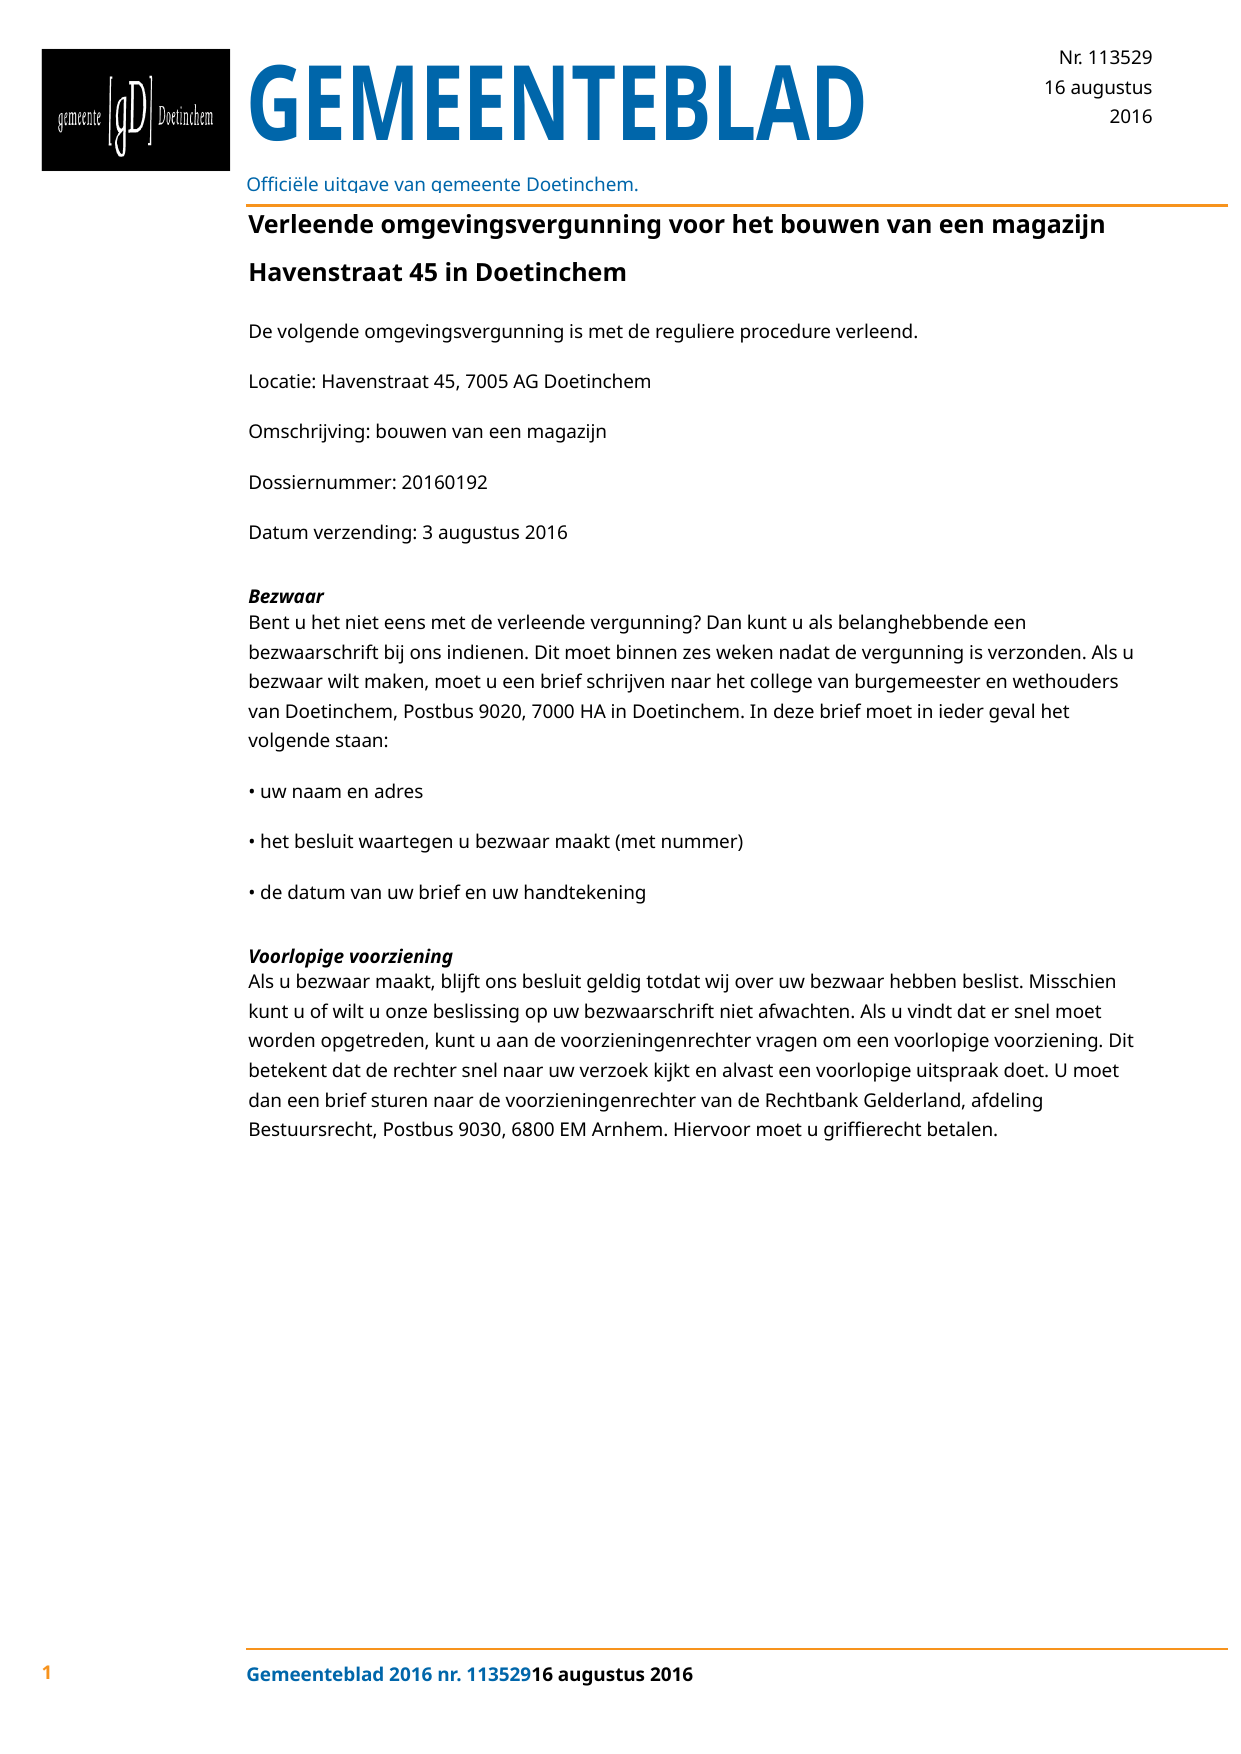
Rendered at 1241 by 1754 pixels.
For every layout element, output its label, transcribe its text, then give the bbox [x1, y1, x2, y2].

text Bezwaar [248, 583, 1152, 609]
text • het besluit waartegen u bezwaar maakt (met nummer) [248, 828, 1152, 854]
text Bent u het niet eens met de verleende vergunning? Dan kunt u als belanghebbende een bezwaarschrift bij ons indienen. Dit moet binnen zes weken nadat de vergunning is verzonden. Als u bezwaar wilt maken, moet u een brief schrijven naar het college van burgemeester en wethouders van Doetinchem, Postbus 9020, 7000 HA in Doetinchem. In deze brief moet in ieder geval het volgende staan: [248, 609, 1152, 753]
text • de datum van uw brief en uw handtekening [248, 879, 1152, 904]
text Omschrijving: bouwen van een magazijn [248, 419, 1152, 444]
text Locatie: Havenstraat 45, 7005 AG Doetinchem [248, 368, 1152, 394]
text Verleende omgevingsvergunning voor het bouwen van een magazijn Havenstraat 45 in Doetinchem [248, 207, 1152, 288]
text De volgende omgevingsvergunning is met de reguliere procedure verleend. [248, 318, 1152, 344]
text Voorlopige voorziening [248, 943, 1152, 968]
text Datum verzending: 3 augustus 2016 [248, 519, 1152, 545]
text Dossiernummer: 20160192 [248, 469, 1152, 495]
text Als u bezwaar maakt, blijft ons besluit geldig totdat wij over uw bezwaar hebben beslist. Misschien kunt u of wilt u onze beslissing op uw bezwaarschrift niet afwachten. Als u vindt dat er snel moet worden opgetreden, kunt u aan de voorzieningenrechter vragen om een voorlopige voorziening. Dit betekent dat de rechter snel naar uw verzoek kijkt en alvast een voorlopige uitspraak doet. U moet dan een brief sturen naar de voorzieningenrechter van de Rechtbank Gelderland, afdeling Bestuursrecht, Postbus 9030, 6800 EM Arnhem. Hiervoor moet u griffierecht betalen. [248, 968, 1152, 1142]
picture [41, 47, 231, 172]
text • uw naam en adres [248, 778, 1152, 804]
